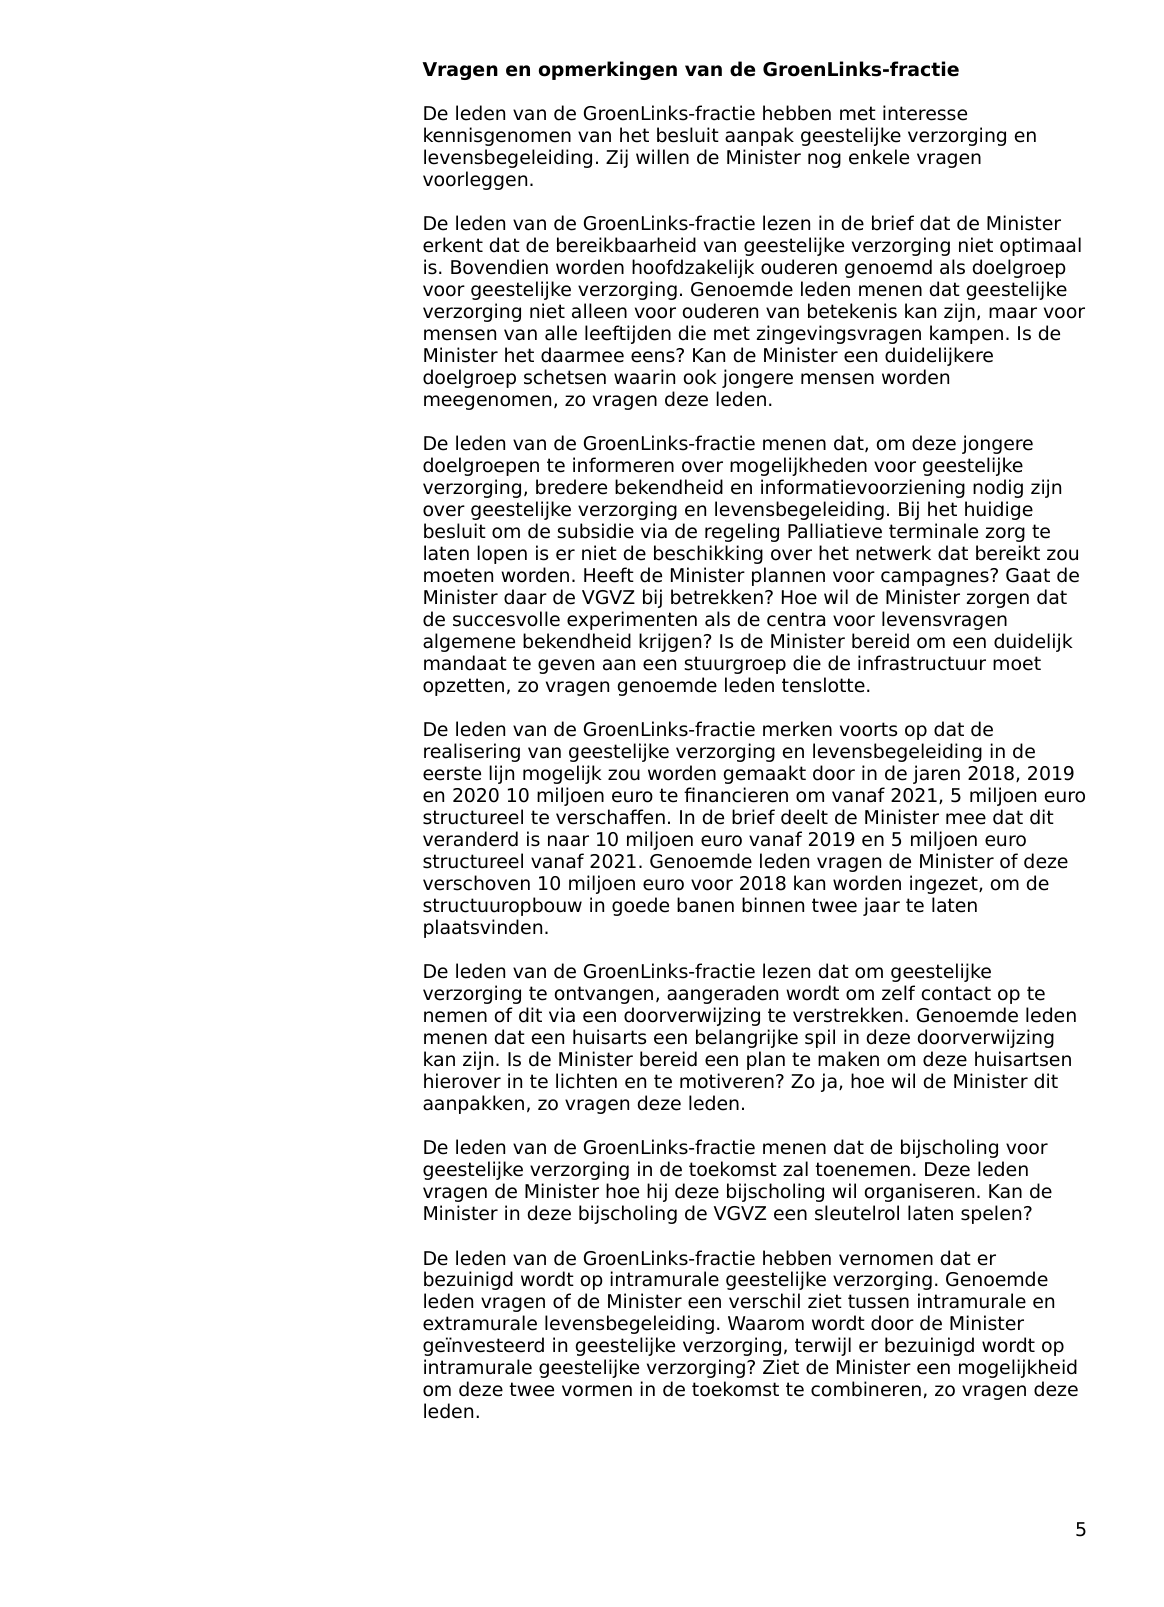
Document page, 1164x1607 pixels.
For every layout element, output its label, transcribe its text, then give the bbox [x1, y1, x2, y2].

subtitle Vragen en opmerkingen van de GroenLinks-fractie [422, 59, 1087, 81]
text De leden van de GroenLinks-fractie merken voorts op dat de realisering van geestelijke verzorging en levensbegeleiding in de eerste lijn mogelijk zou worden gemaakt door in de jaren 2018, 2019 en 2020 10 miljoen euro te financieren om vanaf 2021, 5 miljoen euro structureel te verschaffen. In de brief deelt de Minister mee dat dit veranderd is naar 10 miljoen euro vanaf 2019 en 5 miljoen euro structureel vanaf 2021. Genoemde leden vragen de Minister of deze verschoven 10 miljoen euro voor 2018 kan worden ingezet, om de structuuropbouw in goede banen binnen twee jaar te laten plaatsvinden. [422, 719, 1087, 939]
text De leden van de GroenLinks-fractie hebben vernomen dat er bezuinigd wordt op intramurale geestelijke verzorging. Genoemde leden vragen of de Minister een verschil ziet tussen intramurale en extramurale levensbegeleiding. Waarom wordt door de Minister geïnvesteerd in geestelijke verzorging, terwijl er bezuinigd wordt op intramurale geestelijke verzorging? Ziet de Minister een mogelijkheid om deze twee vormen in de toekomst te combineren, zo vragen deze leden. [422, 1247, 1087, 1423]
text De leden van de GroenLinks-fractie lezen in de brief dat de Minister erkent dat de bereikbaarheid van geestelijke verzorging niet optimaal is. Bovendien worden hoofdzakelijk ouderen genoemd als doelgroep voor geestelijke verzorging. Genoemde leden menen dat geestelijke verzorging niet alleen voor ouderen van betekenis kan zijn, maar voor mensen van alle leeftijden die met zingevingsvragen kampen. Is de Minister het daarmee eens? Kan de Minister een duidelijkere doelgroep schetsen waarin ook jongere mensen worden meegenomen, zo vragen deze leden. [422, 213, 1087, 411]
text De leden van de GroenLinks-fractie menen dat, om deze jongere doelgroepen te informeren over mogelijkheden voor geestelijke verzorging, bredere bekendheid en informatievoorziening nodig zijn over geestelijke verzorging en levensbegeleiding. Bij het huidige besluit om de subsidie via de regeling Palliatieve terminale zorg te laten lopen is er niet de beschikking over het netwerk dat bereikt zou moeten worden. Heeft de Minister plannen voor campagnes? Gaat de Minister daar de VGVZ bij betrekken? Hoe wil de Minister zorgen dat de succesvolle experimenten als de centra voor levensvragen algemene bekendheid krijgen? Is de Minister bereid om een duidelijk mandaat te geven aan een stuurgroep die de infrastructuur moet opzetten, zo vragen genoemde leden tenslotte. [422, 433, 1087, 697]
text De leden van de GroenLinks-fractie lezen dat om geestelijke verzorging te ontvangen, aangeraden wordt om zelf contact op te nemen of dit via een doorverwijzing te verstrekken. Genoemde leden menen dat een huisarts een belangrijke spil in deze doorverwijzing kan zijn. Is de Minister bereid een plan te maken om deze huisartsen hierover in te lichten en te motiveren? Zo ja, hoe wil de Minister dit aanpakken, zo vragen deze leden. [422, 961, 1087, 1115]
text De leden van de GroenLinks-fractie menen dat de bijscholing voor geestelijke verzorging in de toekomst zal toenemen. Deze leden vragen de Minister hoe hij deze bijscholing wil organiseren. Kan de Minister in deze bijscholing de VGVZ een sleutelrol laten spelen? [422, 1137, 1087, 1225]
text De leden van de GroenLinks-fractie hebben met interesse kennisgenomen van het besluit aanpak geestelijke verzorging en levensbegeleiding. Zij willen de Minister nog enkele vragen voorleggen. [422, 103, 1087, 191]
